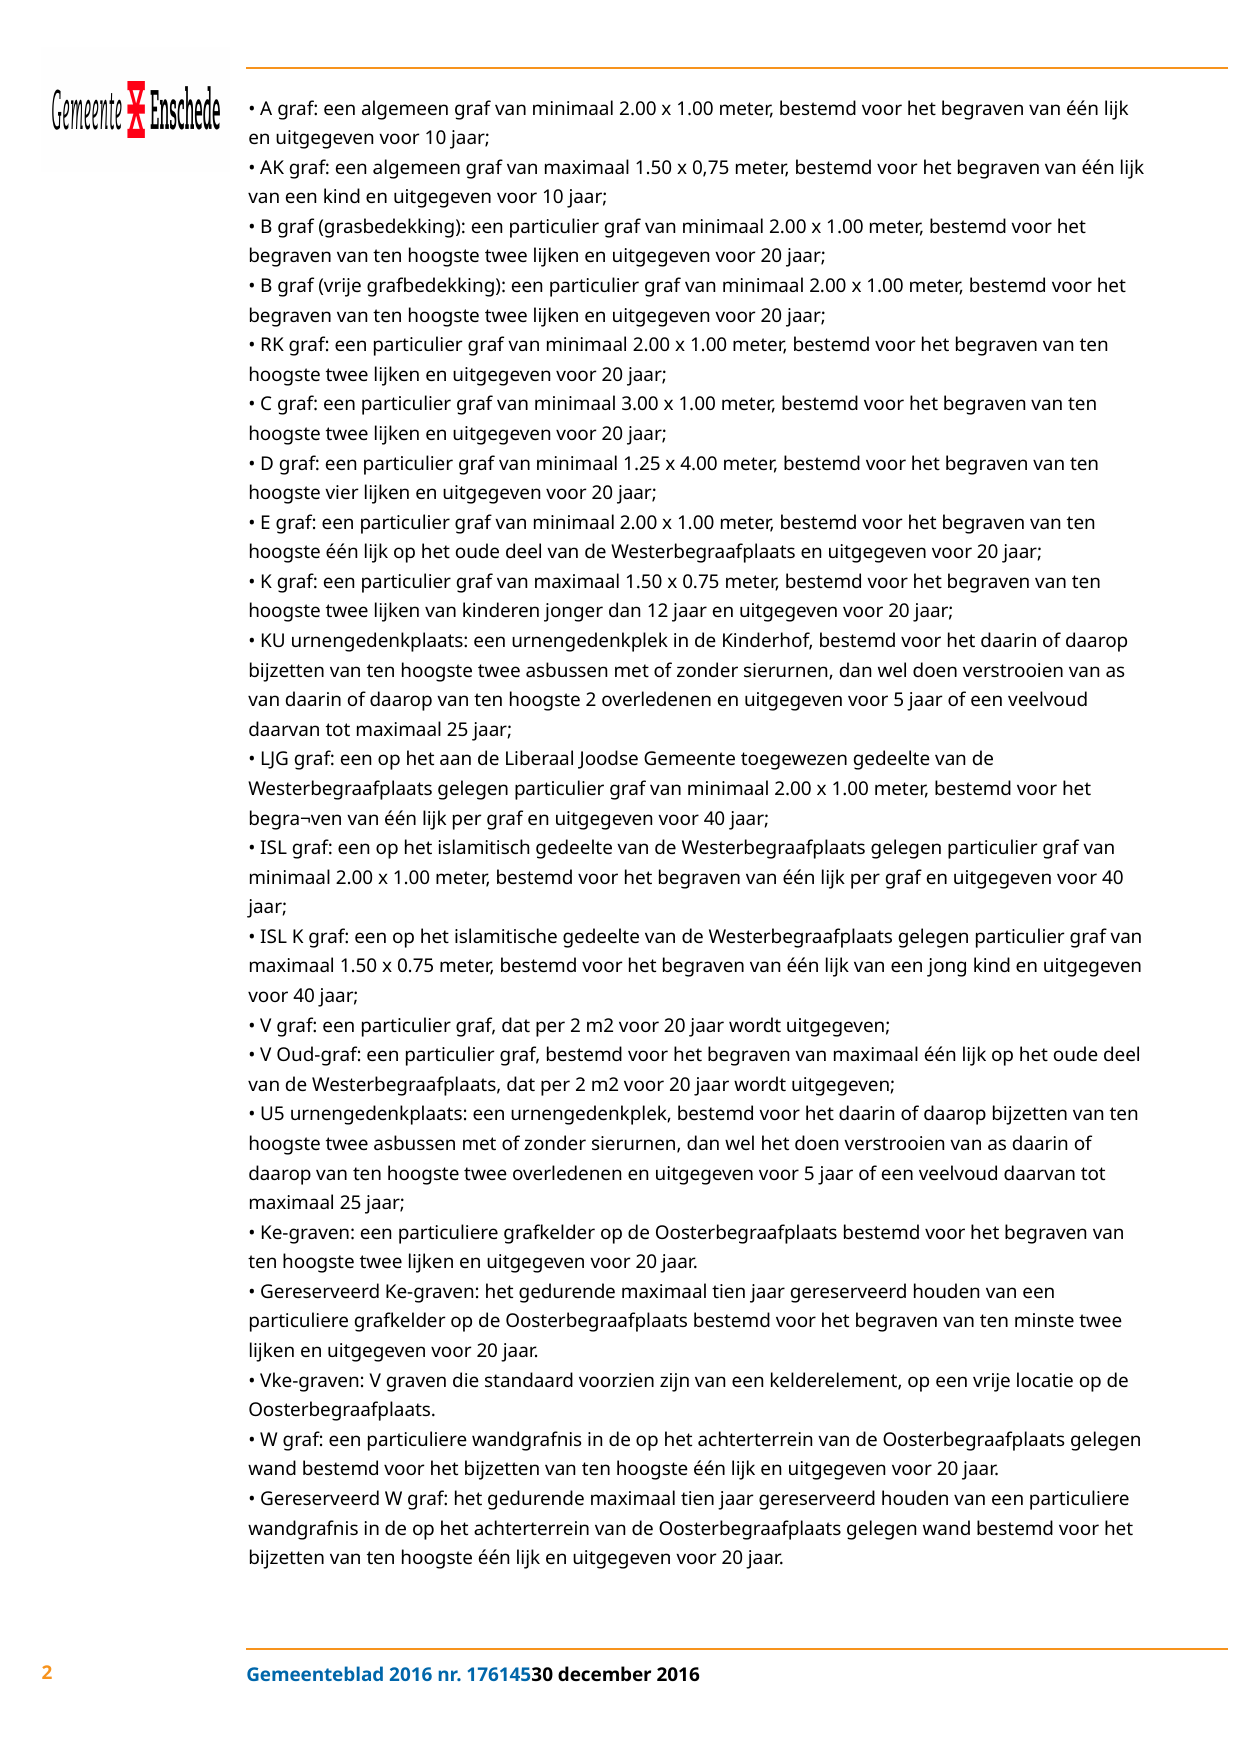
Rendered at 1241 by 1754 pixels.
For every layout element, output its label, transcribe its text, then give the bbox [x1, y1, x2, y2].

text • LJG graf: een op het aan de Liberaal Joodse Gemeente toegewezen gedeelte van de Westerbegraafplaats gelegen particulier graf van minimaal 2.00 x 1.00 meter, bestemd voor het begra¬ven van één lijk per graf en uitgegeven voor 40 jaar; [248, 746, 1152, 831]
text • A graf: een algemeen graf van minimaal 2.00 x 1.00 meter, bestemd voor het begraven van één lijk en uitgegeven voor 10 jaar; [248, 95, 1152, 150]
text • ISL K graf: een op het islamitische gedeelte van de Westerbegraafplaats gelegen particulier graf van maximaal 1.50 x 0.75 meter, bestemd voor het begraven van één lijk van een jong kind en uitgegeven voor 40 jaar; [248, 923, 1152, 1008]
text • KU urnengedenkplaats: een urnengedenkplek in de Kinderhof, bestemd voor het daarin of daarop bijzetten van ten hoogste twee asbussen met of zonder sierurnen, dan wel doen verstrooien van as van daarin of daarop van ten hoogste 2 overledenen en uitgegeven voor 5 jaar of een veelvoud daarvan tot maximaal 25 jaar; [248, 627, 1152, 742]
text • Gereserveerd Ke-graven: het gedurende maximaal tien jaar gereserveerd houden van een particuliere grafkelder op de Oosterbegraafplaats bestemd voor het begraven van ten minste twee lijken en uitgegeven voor 20 jaar. [248, 1278, 1152, 1363]
text • ISL graf: een op het islamitisch gedeelte van de Westerbegraafplaats gelegen particulier graf van minimaal 2.00 x 1.00 meter, bestemd voor het begraven van één lijk per graf en uitgegeven voor 40 jaar; [248, 834, 1152, 919]
text • K graf: een particulier graf van maximaal 1.50 x 0.75 meter, bestemd voor het begraven van ten hoogste twee lijken van kinderen jonger dan 12 jaar en uitgegeven voor 20 jaar; [248, 568, 1152, 623]
text • C graf: een particulier graf van minimaal 3.00 x 1.00 meter, bestemd voor het begraven van ten hoogste twee lijken en uitgegeven voor 20 jaar; [248, 391, 1152, 446]
text • RK graf: een particulier graf van minimaal 2.00 x 1.00 meter, bestemd voor het begraven van ten hoogste twee lijken en uitgegeven voor 20 jaar; [248, 331, 1152, 387]
text • AK graf: een algemeen graf van maximaal 1.50 x 0,75 meter, bestemd voor het begraven van één lijk van een kind en uitgegeven voor 10 jaar; [248, 154, 1152, 209]
text • D graf: een particulier graf van minimaal 1.25 x 4.00 meter, bestemd voor het begraven van ten hoogste vier lijken en uitgegeven voor 20 jaar; [248, 450, 1152, 505]
text • Vke-graven: V graven die standaard voorzien zijn van een kelderelement, op een vrije locatie op de Oosterbegraafplaats. [248, 1367, 1152, 1422]
text • Ke-graven: een particuliere grafkelder op de Oosterbegraafplaats bestemd voor het begraven van ten hoogste twee lijken en uitgegeven voor 20 jaar. [248, 1219, 1152, 1274]
text • E graf: een particulier graf van minimaal 2.00 x 1.00 meter, bestemd voor het begraven van ten hoogste één lijk op het oude deel van de Westerbegraafplaats en uitgegeven voor 20 jaar; [248, 509, 1152, 564]
text • V graf: een particulier graf, dat per 2 m2 voor 20 jaar wordt uitgegeven; [248, 1012, 1152, 1038]
text • B graf (grasbedekking): een particulier graf van minimaal 2.00 x 1.00 meter, bestemd voor het begraven van ten hoogste twee lijken en uitgegeven voor 20 jaar; [248, 213, 1152, 268]
text • B graf (vrije grafbedekking): een particulier graf van minimaal 2.00 x 1.00 meter, bestemd voor het begraven van ten hoogste twee lijken en uitgegeven voor 20 jaar; [248, 272, 1152, 328]
text • W graf: een particuliere wandgrafnis in de op het achterterrein van de Oosterbegraafplaats gelegen wand bestemd voor het bijzetten van ten hoogste één lijk en uitgegeven voor 20 jaar. [248, 1426, 1152, 1481]
text • Gereserveerd W graf: het gedurende maximaal tien jaar gereserveerd houden van een particuliere wandgrafnis in de op het achterterrein van de Oosterbegraafplaats gelegen wand bestemd voor het bijzetten van ten hoogste één lijk en uitgegeven voor 20 jaar. [248, 1485, 1152, 1570]
text • U5 urnengedenkplaats: een urnengedenkplek, bestemd voor het daarin of daarop bijzetten van ten hoogste twee asbussen met of zonder sierurnen, dan wel het doen verstrooien van as daarin of daarop van ten hoogste twee overledenen en uitgegeven voor 5 jaar of een veelvoud daarvan tot maximaal 25 jaar; [248, 1101, 1152, 1215]
picture [41, 47, 231, 172]
text • V Oud-graf: een particulier graf, bestemd voor het begraven van maximaal één lijk op het oude deel van de Westerbegraafplaats, dat per 2 m2 voor 20 jaar wordt uitgegeven; [248, 1041, 1152, 1097]
